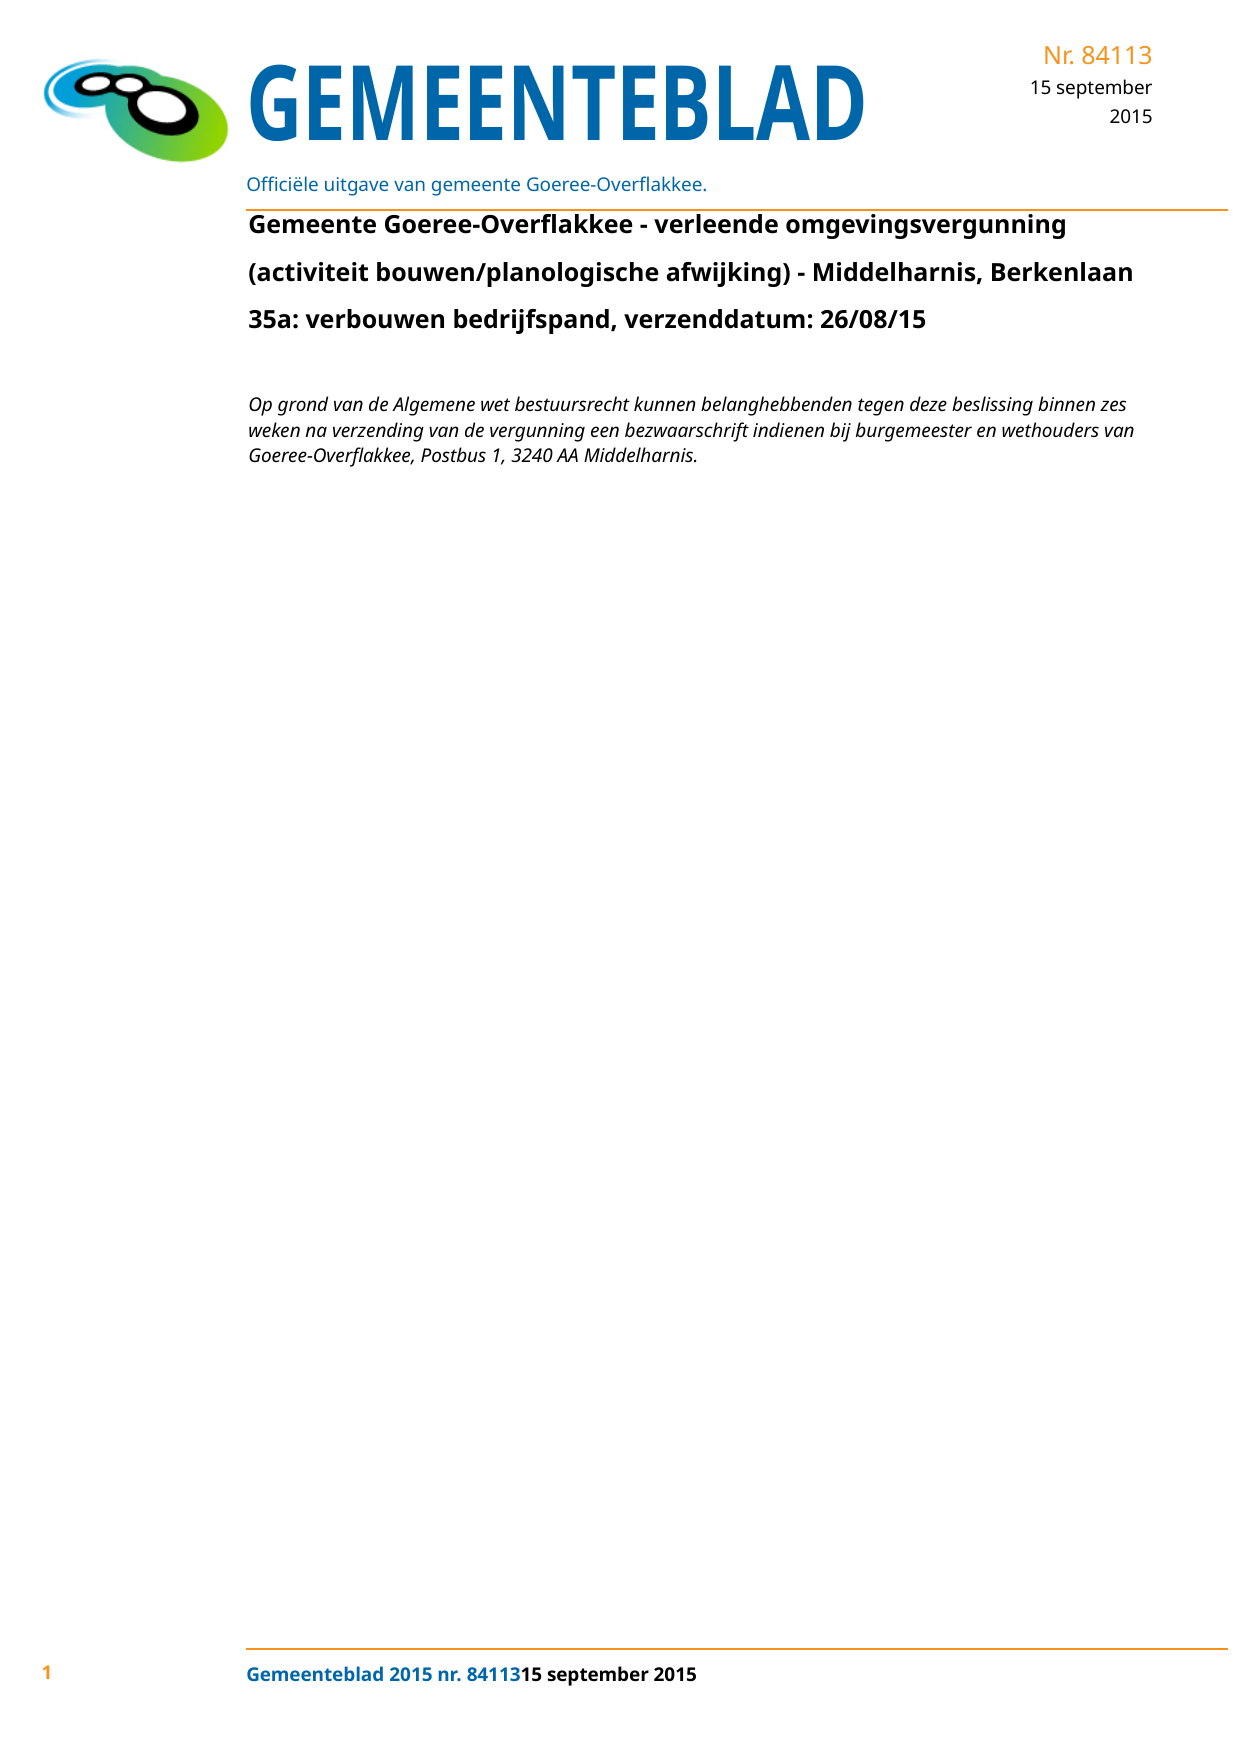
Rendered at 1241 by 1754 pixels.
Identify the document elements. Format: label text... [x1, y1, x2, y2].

text Gemeente Goeree-Overflakkee - verleende omgevingsvergunning (activiteit bouwen/planologische afwijking) - Middelharnis, Berkenlaan 35a: verbouwen bedrijfspand, verzenddatum: 26/08/15 [248, 211, 1152, 336]
picture [41, 47, 231, 172]
text Op grond van de Algemene wet bestuursrecht kunnen belanghebbenden tegen deze beslissing binnen zes weken na verzending van de vergunning een bezwaarschrift indienen bij burgemeester en wethouders van Goeree-Overflakkee, Postbus 1, 3240 AA Middelharnis. [248, 391, 1152, 468]
